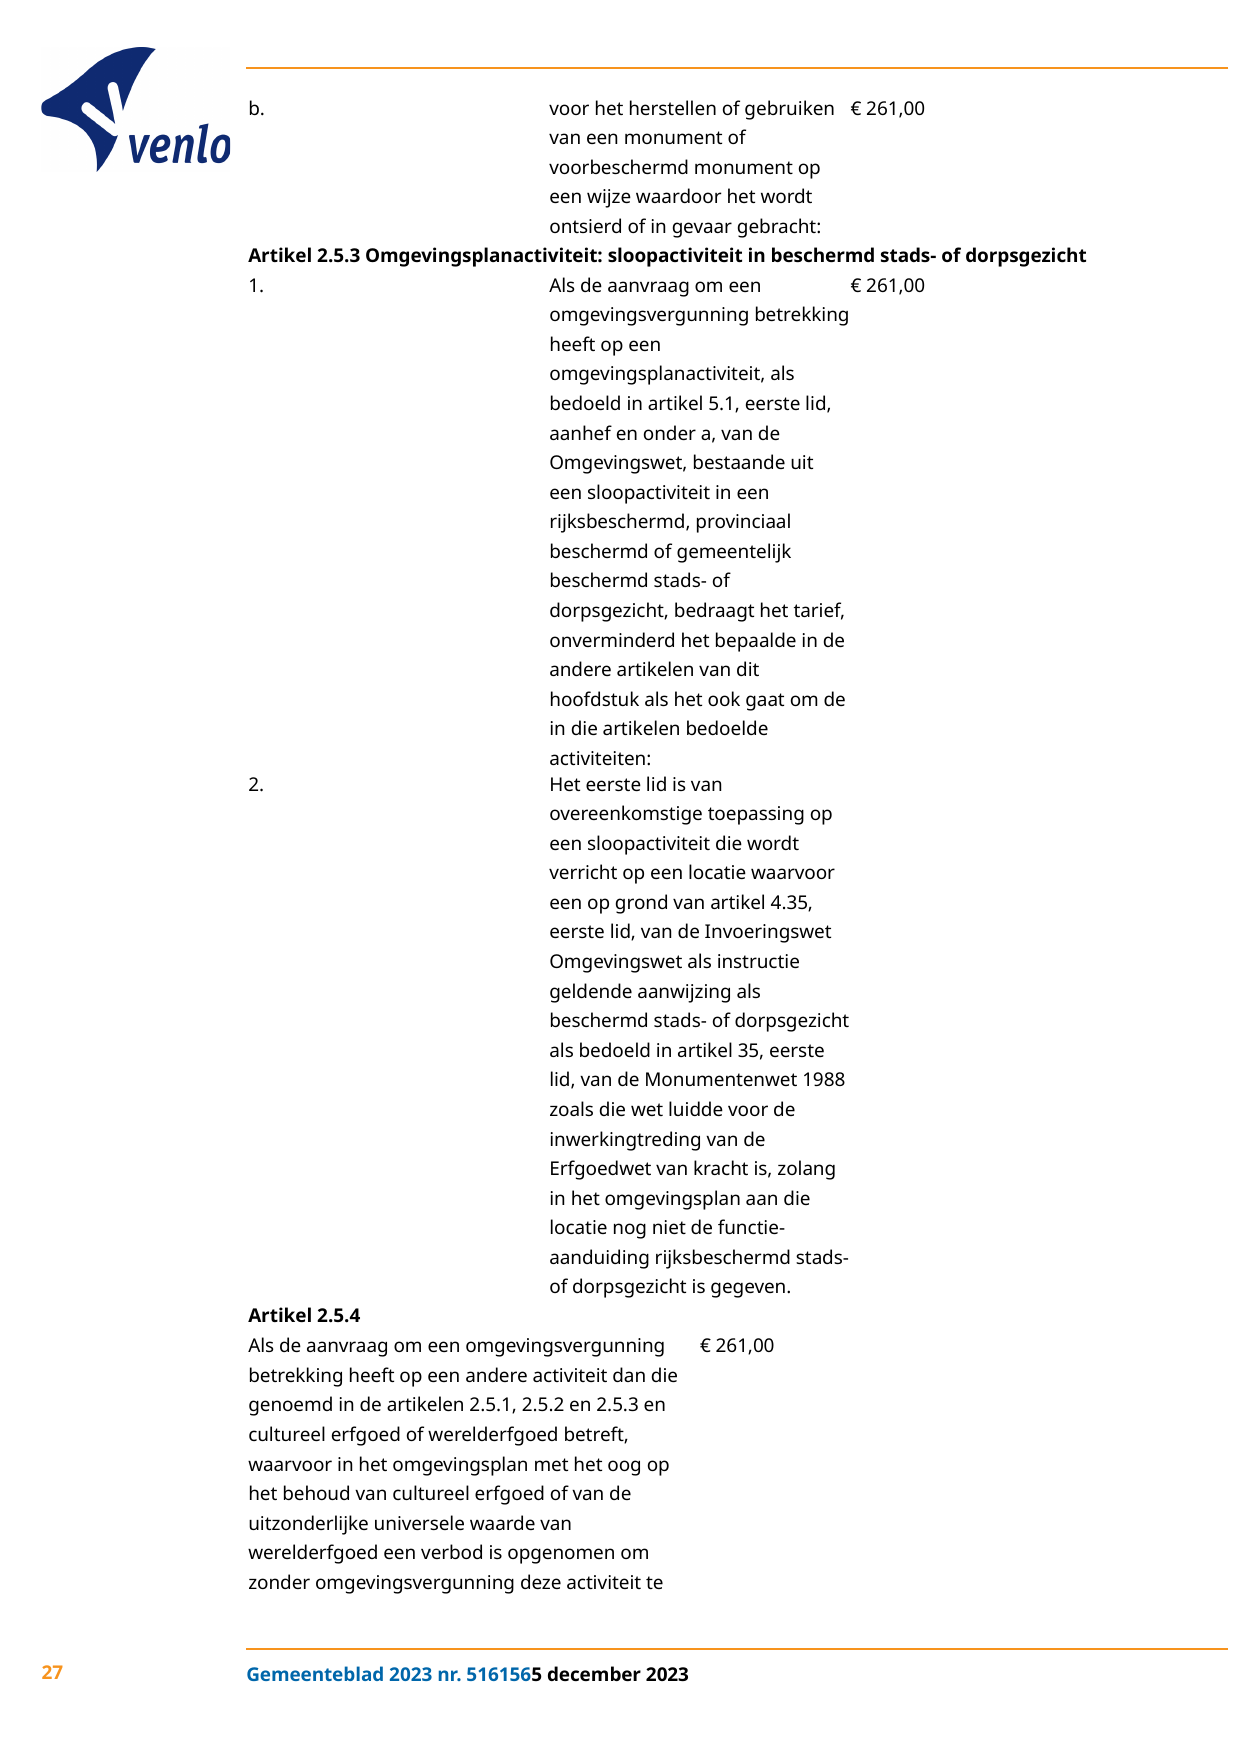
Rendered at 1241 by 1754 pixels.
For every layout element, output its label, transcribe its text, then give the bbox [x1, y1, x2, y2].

text Artikel 2.5.3 Omgevingsplanactiviteit: sloopactiviteit in beschermd stads- of dorpsgezicht [248, 242, 1152, 268]
text Artikel 2.5.4 [248, 1303, 1152, 1328]
table_header 1. [248, 272, 549, 771]
table_cell b. [248, 95, 549, 239]
table_cell voor het herstellen of gebruiken van een monument of voorbeschermd monument op een wijze waardoor het wordt ontsierd of in gevaar gebracht: [549, 95, 850, 239]
picture [41, 47, 231, 172]
table_header Als de aanvraag om een omgevingsvergunning betrekking heeft op een omgevingsplanactiviteit, als bedoeld in artikel 5.1, eerste lid, aanhef en onder a, van de Omgevingswet, bestaande uit een sloopactiviteit in een rijksbeschermd, provinciaal beschermd of gemeentelijk beschermd stads- of dorpsgezicht, bedraagt het tarief, onverminderd het bepaalde in de andere artikelen van dit hoofdstuk als het ook gaat om de in die artikelen bedoelde activiteiten: [549, 272, 850, 771]
table_header € 261,00 [850, 272, 1152, 771]
table_cell [850, 771, 1152, 1299]
table_cell Het eerste lid is van overeenkomstige toepassing op een sloopactiviteit die wordt verricht op een locatie waarvoor een op grond van artikel 4.35, eerste lid, van de Invoeringswet Omgevingswet als instructie geldende aanwijzing als beschermd stads- of dorpsgezicht als bedoeld in artikel 35, eerste lid, van de Monumentenwet 1988 zoals die wet luidde voor de inwerkingtreding van de Erfgoedwet van kracht is, zolang in het omgevingsplan aan die locatie nog niet de functie-aanduiding rijksbeschermd stads- of dorpsgezicht is gegeven. [549, 771, 850, 1299]
table_header € 261,00 [700, 1333, 1152, 1595]
table_cell € 261,00 [850, 95, 1152, 239]
table_cell 2. [248, 771, 549, 1299]
table_header Als de aanvraag om een omgevingsvergunning betrekking heeft op een andere activiteit dan die genoemd in de artikelen 2.5.1, 2.5.2 en 2.5.3 en cultureel erfgoed of werelderfgoed betreft, waarvoor in het omgevingsplan met het oog op het behoud van cultureel erfgoed of van de uitzonderlijke universele waarde van werelderfgoed een verbod is opgenomen om zonder omgevingsvergunning deze activiteit te [248, 1333, 700, 1595]
